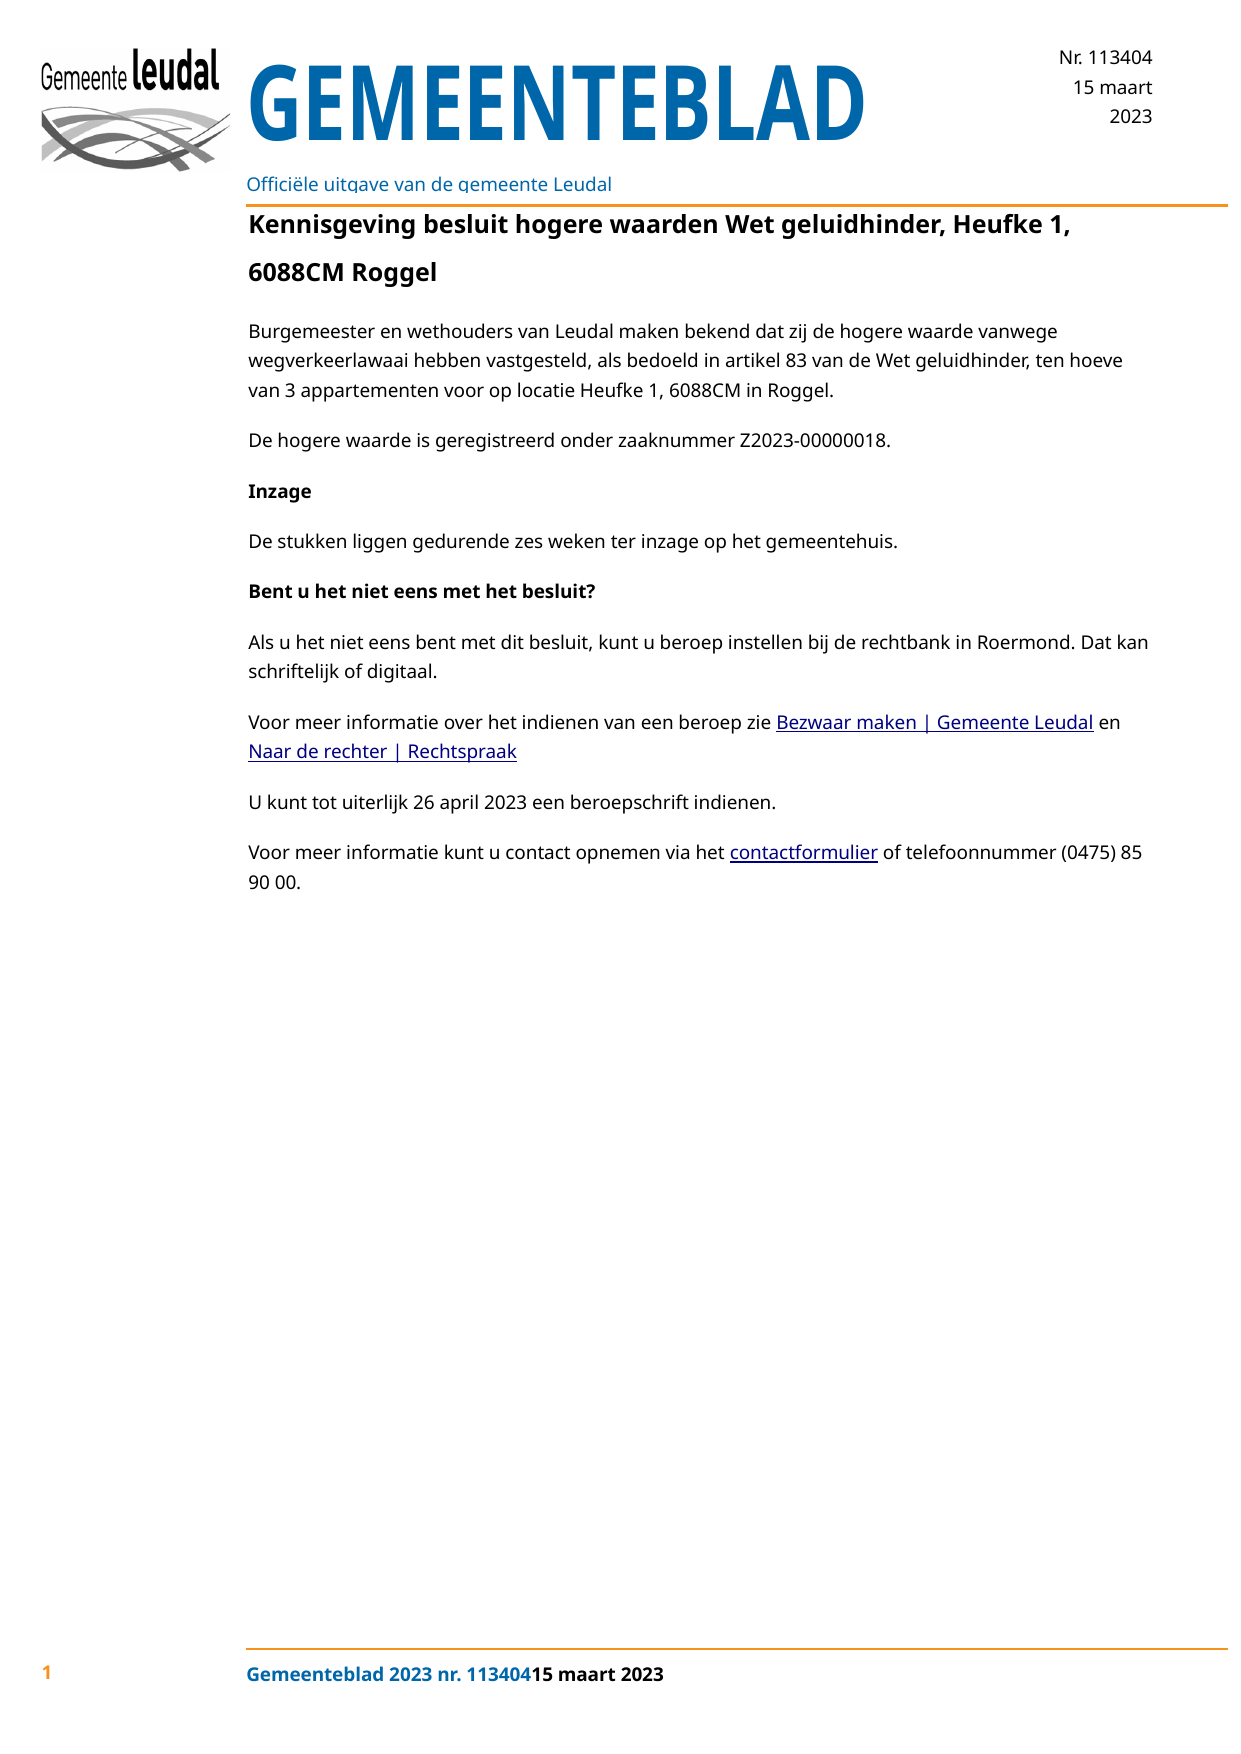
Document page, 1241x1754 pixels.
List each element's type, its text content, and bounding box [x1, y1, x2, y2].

text U kunt tot uiterlijk 26 april 2023 een beroepschrift indienen. [248, 789, 1152, 815]
text Voor meer informatie kunt u contact opnemen via het contactformulier of telefoonnummer (0475) 85 90 00. [248, 839, 1152, 895]
text Als u het niet eens bent met dit besluit, kunt u beroep instellen bij de rechtbank in Roermond. Dat kan schriftelijk of digitaal. [248, 629, 1152, 684]
text Inzage [248, 478, 1152, 504]
text Kennisgeving besluit hogere waarden Wet geluidhinder, Heufke 1, 6088CM Roggel [248, 207, 1152, 288]
text De stukken liggen gedurende zes weken ter inzage op het gemeentehuis. [248, 528, 1152, 554]
text De hogere waarde is geregistreerd onder zaaknummer Z2023-00000018. [248, 427, 1152, 453]
text Voor meer informatie over het indienen van een beroep zie Bezwaar maken | Gemeente Leudal en Naar de rechter | Rechtspraak [248, 709, 1152, 764]
text Burgemeester en wethouders van Leudal maken bekend dat zij de hogere waarde vanwege wegverkeerlawaai hebben vastgesteld, als bedoeld in artikel 83 van de Wet geluidhinder, ten hoeve van 3 appartementen voor op locatie Heufke 1, 6088CM in Roggel. [248, 318, 1152, 403]
picture [41, 47, 231, 172]
text Bent u het niet eens met het besluit? [248, 579, 1152, 604]
